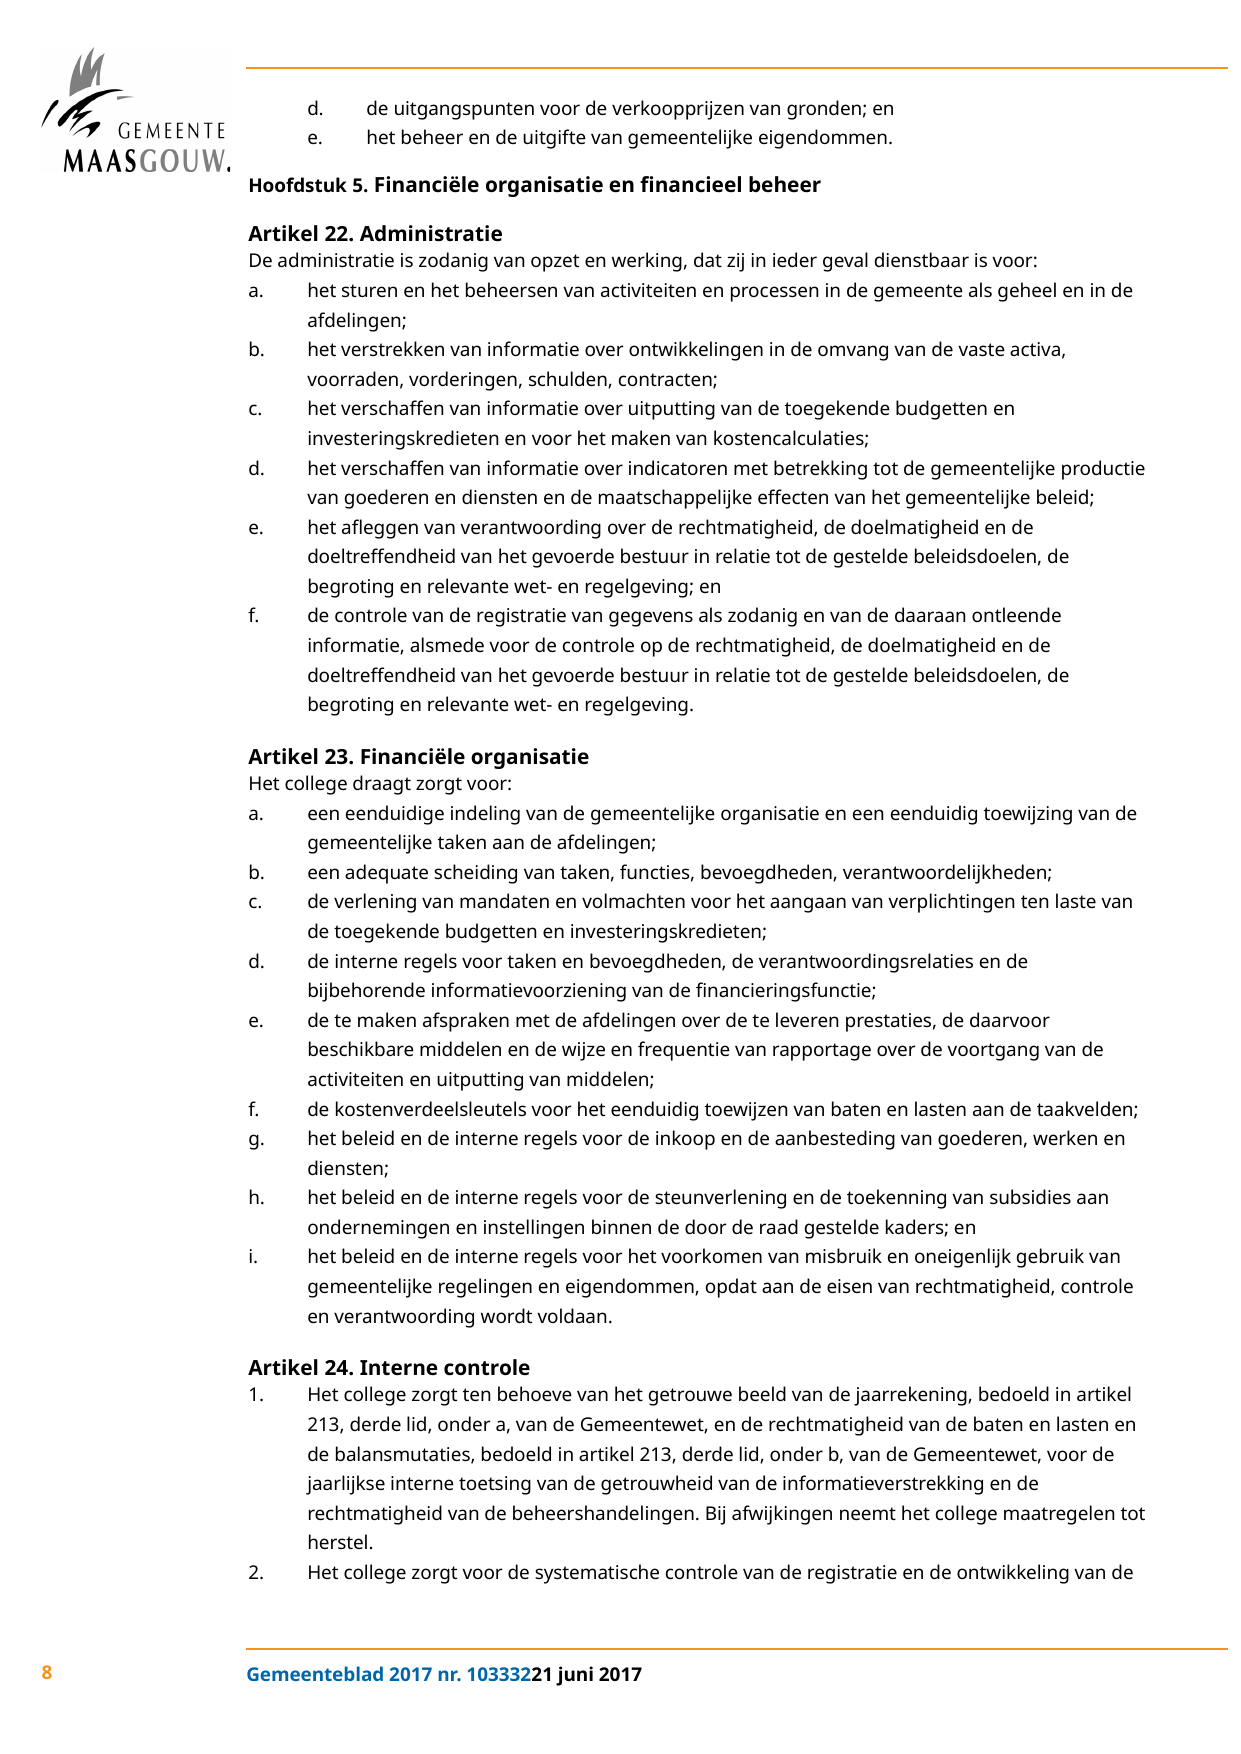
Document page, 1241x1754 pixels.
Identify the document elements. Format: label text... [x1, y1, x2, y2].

list de te maken afspraken met de afdelingen over de te leveren prestaties, de daarvoor beschikbare middelen en de wijze en frequentie van rapportage over de voortgang van de activiteiten en uitputting van middelen; [248, 1007, 1152, 1092]
list het verstrekken van informatie over ontwikkelingen in de omvang van de vaste activa, voorraden, vorderingen, schulden, contracten; [248, 336, 1152, 392]
list het beleid en de interne regels voor de steunverlening en de toekenning van subsidies aan ondernemingen en instellingen binnen de door de raad gestelde kaders; en [248, 1184, 1152, 1240]
list de uitgangspunten voor de verkoopprijzen van gronden; en [307, 95, 1152, 121]
list het afleggen van verantwoording over de rechtmatigheid, de doelmatigheid en de doeltreffendheid van het gevoerde bestuur in relatie tot de gestelde beleidsdoelen, de begroting en relevante wet- en regelgeving; en [248, 514, 1152, 599]
list Het college zorgt voor de systematische controle van de registratie en de ontwikkeling van de [248, 1559, 1152, 1585]
picture [41, 47, 231, 172]
list Het college zorgt ten behoeve van het getrouwe beeld van de jaarrekening, bedoeld in artikel 213, derde lid, onder a, van de Gemeentewet, en de rechtmatigheid van de baten en lasten en de balansmutaties, bedoeld in artikel 213, derde lid, onder b, van de Gemeentewet, voor de jaarlijkse interne toetsing van de getrouwheid van de informatieverstrekking en de rechtmatigheid van de beheershandelingen. Bij afwijkingen neemt het college maatregelen tot herstel. [248, 1382, 1152, 1555]
text Artikel 24. Interne controle [248, 1353, 1152, 1382]
text Hoofdstuk 5. Financiële organisatie en financieel beheer [248, 170, 1152, 198]
list het sturen en het beheersen van activiteiten en processen in de gemeente als geheel en in de afdelingen; [248, 277, 1152, 333]
list het beleid en de interne regels voor het voorkomen van misbruik en oneigenlijk gebruik van gemeentelijke regelingen en eigendommen, opdat aan de eisen van rechtmatigheid, controle en verantwoording wordt voldaan. [248, 1244, 1152, 1328]
text De administratie is zodanig van opzet en werking, dat zij in ieder geval dienstbaar is voor: [248, 248, 1152, 273]
list een adequate scheiding van taken, functies, bevoegdheden, verantwoordelijkheden; [248, 859, 1152, 885]
text Het college draagt zorgt voor: [248, 770, 1152, 796]
list het beleid en de interne regels voor de inkoop en de aanbesteding van goederen, werken en diensten; [248, 1125, 1152, 1181]
list het verschaffen van informatie over indicatoren met betrekking tot de gemeentelijke productie van goederen en diensten en de maatschappelijke effecten van het gemeentelijke beleid; [248, 455, 1152, 510]
list de verlening van mandaten en volmachten voor het aangaan van verplichtingen ten laste van de toegekende budgetten en investeringskredieten; [248, 889, 1152, 944]
list de kostenverdeelsleutels voor het eenduidig toewijzen van baten en lasten aan de taakvelden; [248, 1096, 1152, 1121]
text Artikel 23. Financiële organisatie [248, 742, 1152, 770]
list het verschaffen van informatie over uitputting van de toegekende budgetten en investeringskredieten en voor het maken van kostencalculaties; [248, 396, 1152, 451]
list een eenduidige indeling van de gemeentelijke organisatie en een eenduidig toewijzing van de gemeentelijke taken aan de afdelingen; [248, 800, 1152, 855]
list de interne regels voor taken en bevoegdheden, de verantwoordingsrelaties en de bijbehorende informatievoorziening van de financieringsfunctie; [248, 948, 1152, 1003]
list het beheer en de uitgifte van gemeentelijke eigendommen. [307, 124, 1152, 150]
list de controle van de registratie van gegevens als zodanig en van de daaraan ontleende informatie, alsmede voor de controle op de rechtmatigheid, de doelmatigheid en de doeltreffendheid van het gevoerde bestuur in relatie tot de gestelde beleidsdoelen, de begroting en relevante wet- en regelgeving. [248, 603, 1152, 717]
text Artikel 22. Administratie [248, 219, 1152, 248]
